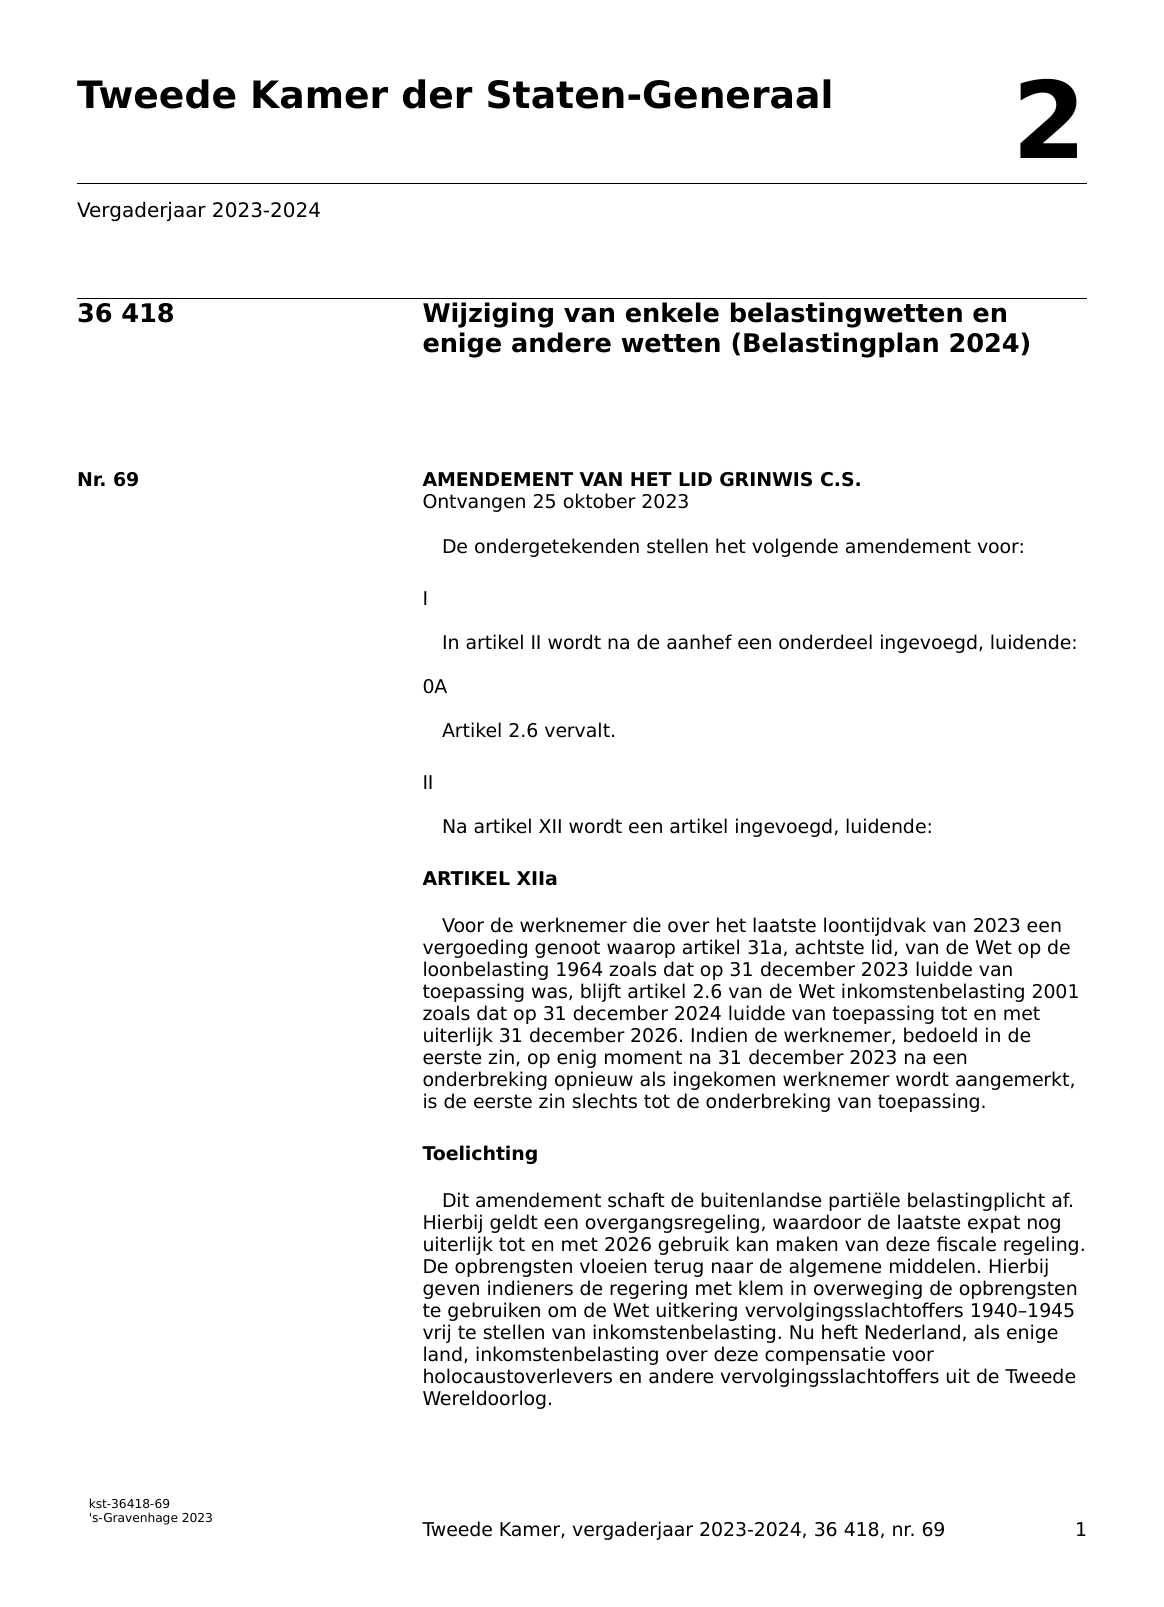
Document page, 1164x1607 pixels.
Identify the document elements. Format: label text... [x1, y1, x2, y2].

table_cell Vergaderjaar 2023-2024 [77, 184, 1087, 298]
subtitle ARTIKEL XIIa [422, 868, 1087, 890]
text kst-36418-69 [88, 1497, 323, 1511]
text Na artikel XII wordt een artikel ingevoegd, luidende: [422, 816, 1087, 838]
table_header Tweede Kamer der Staten-Generaal [77, 59, 886, 183]
text In artikel II wordt na de aanhef een onderdeel ingevoegd, luidende: [422, 632, 1087, 654]
subtitle 36 418 Wijziging van enkele belastingwetten en enige andere wetten (Belastingplan 2024) [77, 299, 1087, 358]
text Ontvangen 25 oktober 2023 [422, 491, 1087, 513]
text Dit amendement schaft de buitenlandse partiële belastingplicht af. Hierbij geldt een overgangsregeling, waardoor de laatste expat nog uiterlijk tot en met 2026 gebruik kan maken van deze fiscale regeling. De opbrengsten vloeien terug naar de algemene middelen. Hierbij geven indieners de regering met klem in overweging de opbrengsten te gebruiken om de Wet uitkering vervolgingsslachtoffers 1940–1945 vrij te stellen van inkomstenbelasting. Nu heft Nederland, als enige land, inkomstenbelasting over deze compensatie voor holocaustoverlevers en andere vervolgingsslachtoffers uit de Tweede Wereldoorlog. [422, 1190, 1087, 1410]
text 's-Gravenhage 2023 [88, 1511, 323, 1525]
text 0A [422, 676, 1087, 698]
table_header 2 [886, 59, 1087, 183]
subtitle Toelichting [422, 1143, 1087, 1165]
text Voor de werknemer die over het laatste loontijdvak van 2023 een vergoeding genoot waarop artikel 31a, achtste lid, van de Wet op de loonbelasting 1964 zoals dat op 31 december 2023 luidde van toepassing was, blijft artikel 2.6 van de Wet inkomstenbelasting 2001 zoals dat op 31 december 2024 luidde van toepassing tot en met uiterlijk 31 december 2026. Indien de werknemer, bedoeld in de eerste zin, op enig moment na 31 december 2023 na een onderbreking opnieuw als ingekomen werknemer wordt aangemerkt, is de eerste zin slechts tot de onderbreking van toepassing. [422, 915, 1087, 1113]
subtitle II [422, 772, 1087, 794]
text Artikel 2.6 vervalt. [422, 720, 1087, 742]
subtitle Nr. 69 AMENDEMENT VAN HET LID GRINWIS C.S. [77, 469, 1087, 491]
subtitle I [422, 587, 1087, 609]
text De ondergetekenden stellen het volgende amendement voor: [422, 536, 1087, 557]
